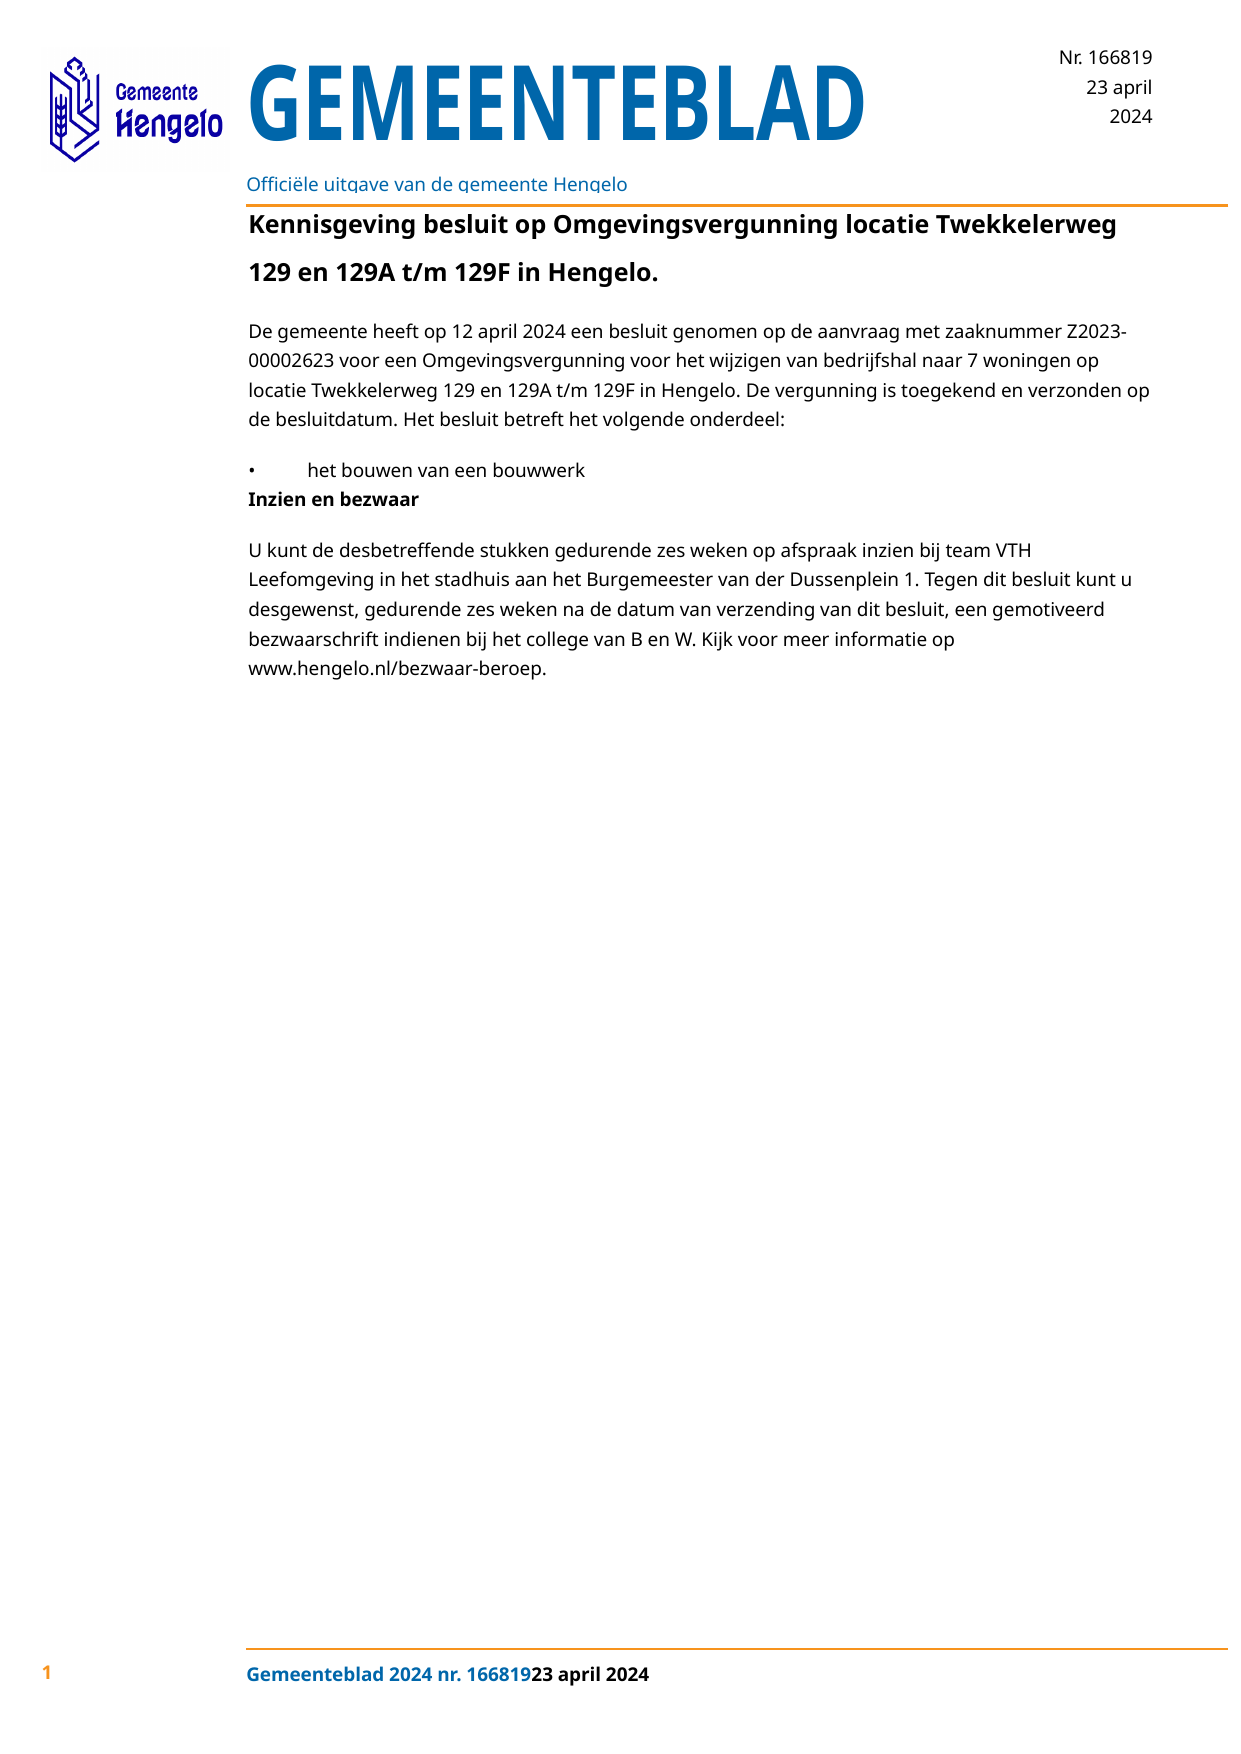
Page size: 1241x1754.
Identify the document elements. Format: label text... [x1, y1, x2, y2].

text Kennisgeving besluit op Omgevingsvergunning locatie Twekkelerweg 129 en 129A t/m 129F in Hengelo. [248, 207, 1152, 288]
text De gemeente heeft op 12 april 2024 een besluit genomen op de aanvraag met zaaknummer Z2023-00002623 voor een Omgevingsvergunning voor het wijzigen van bedrijfshal naar 7 woningen op locatie Twekkelerweg 129 en 129A t/m 129F in Hengelo. De vergunning is toegekend en verzonden op de besluitdatum. Het besluit betreft het volgende onderdeel: [248, 318, 1152, 432]
list het bouwen van een bouwwerk [248, 457, 1152, 483]
picture [41, 47, 231, 172]
text Inzien en bezwaar [248, 487, 1152, 512]
text U kunt de desbetreffende stukken gedurende zes weken op afspraak inzien bij team VTH Leefomgeving in het stadhuis aan het Burgemeester van der Dussenplein 1. Tegen dit besluit kunt u desgewenst, gedurende zes weken na de datum van verzending van dit besluit, een gemotiveerd bezwaarschrift indienen bij het college van B en W. Kijk voor meer informatie op www.hengelo.nl/bezwaar-beroep. [248, 537, 1152, 681]
